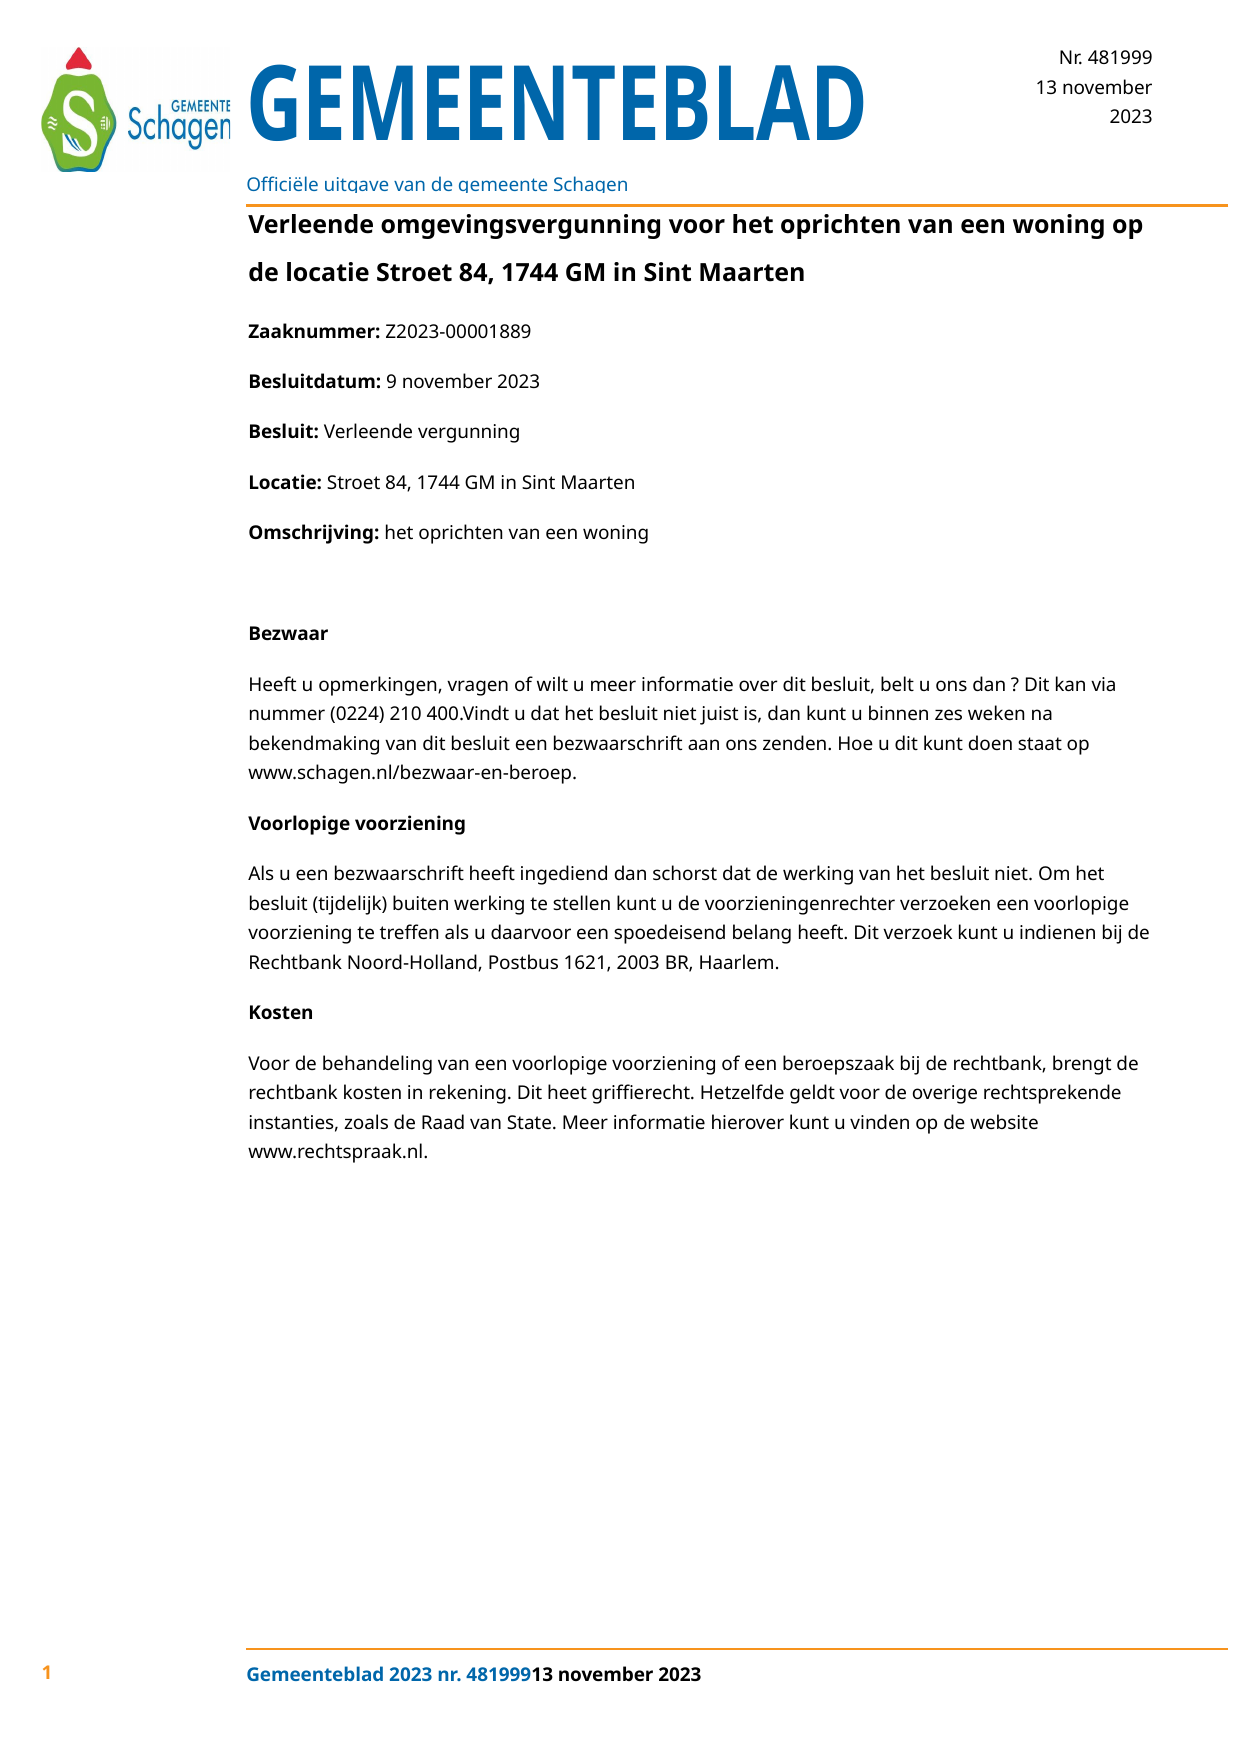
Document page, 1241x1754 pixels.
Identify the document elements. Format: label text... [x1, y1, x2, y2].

text Locatie: Stroet 84, 1744 GM in Sint Maarten [248, 469, 1152, 495]
text Voorlopige voorziening [248, 810, 1152, 836]
text Kosten [248, 999, 1152, 1025]
text Besluitdatum: 9 november 2023 [248, 368, 1152, 394]
text Besluit: Verleende vergunning [248, 419, 1152, 444]
text Bezwaar [248, 620, 1152, 646]
text Voor de behandeling van een voorlopige voorziening of een beroepszaak bij de rechtbank, brengt de rechtbank kosten in rekening. Dit heet griffierecht. Hetzelfde geldt voor de overige rechtsprekende instanties, zoals de Raad van State. Meer informatie hierover kunt u vinden op de website www.rechtspraak.nl. [248, 1050, 1152, 1164]
text Omschrijving: het oprichten van een woning [248, 519, 1152, 545]
picture [41, 47, 231, 172]
text Heeft u opmerkingen, vragen of wilt u meer informatie over dit besluit, belt u ons dan ? Dit kan via nummer (0224) 210 400.Vindt u dat het besluit niet juist is, dan kunt u binnen zes weken na bekendmaking van dit besluit een bezwaarschrift aan ons zenden. Hoe u dit kunt doen staat op www.schagen.nl/bezwaar-en-beroep. [248, 671, 1152, 785]
text Als u een bezwaarschrift heeft ingediend dan schorst dat de werking van het besluit niet. Om het besluit (tijdelijk) buiten werking te stellen kunt u de voorzieningenrechter verzoeken een voorlopige voorziening te treffen als u daarvoor een spoedeisend belang heeft. Dit verzoek kunt u indienen bij de Rechtbank Noord-Holland, Postbus 1621, 2003 BR, Haarlem. [248, 860, 1152, 975]
text Verleende omgevingsvergunning voor het oprichten van een woning op de locatie Stroet 84, 1744 GM in Sint Maarten [248, 207, 1152, 288]
text Zaaknummer: Z2023-00001889 [248, 318, 1152, 344]
